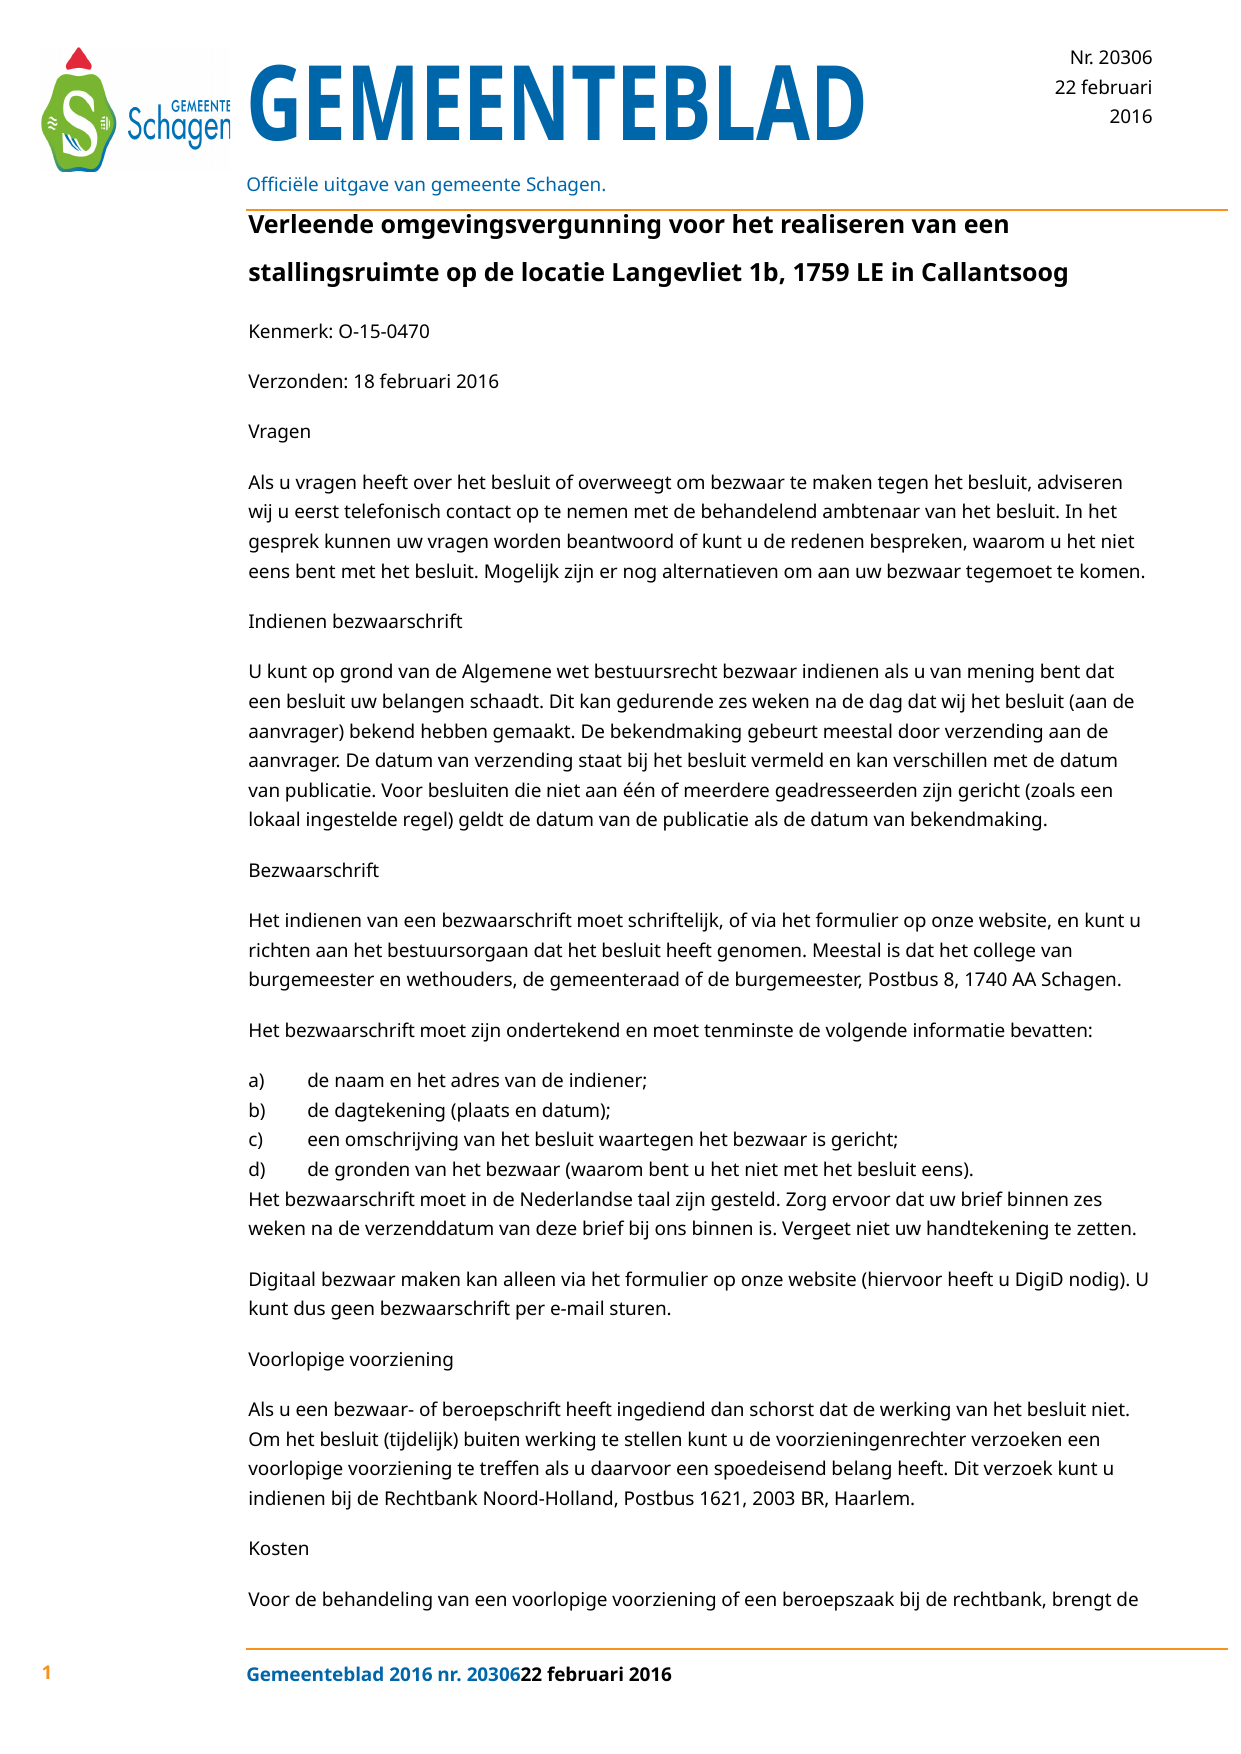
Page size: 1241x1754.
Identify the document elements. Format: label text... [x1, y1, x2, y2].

text Kenmerk: O-15-0470 [248, 318, 1152, 344]
text Verzonden: 18 februari 2016 [248, 368, 1152, 394]
list de dagtekening (plaats en datum); [248, 1097, 1152, 1123]
text Als u een bezwaar- of beroepschrift heeft ingediend dan schorst dat de werking van het besluit niet. Om het besluit (tijdelijk) buiten werking te stellen kunt u de voorzieningenrechter verzoeken een voorlopige voorziening te treffen als u daarvoor een spoedeisend belang heeft. Dit verzoek kunt u indienen bij de Rechtbank Noord-Holland, Postbus 1621, 2003 BR, Haarlem. [248, 1396, 1152, 1511]
text Indienen bezwaarschrift [248, 608, 1152, 634]
text Kosten [248, 1535, 1152, 1561]
list de gronden van het bezwaar (waarom bent u het niet met het besluit eens). [248, 1156, 1152, 1182]
text Bezwaarschrift [248, 857, 1152, 883]
text Verleende omgevingsvergunning voor het realiseren van een stallingsruimte op de locatie Langevliet 1b, 1759 LE in Callantsoog [248, 211, 1152, 288]
list de naam en het adres van de indiener; [248, 1067, 1152, 1093]
text U kunt op grond van de Algemene wet bestuursrecht bezwaar indienen als u van mening bent dat een besluit uw belangen schaadt. Dit kan gedurende zes weken na de dag dat wij het besluit (aan de aanvrager) bekend hebben gemaakt. De bekendmaking gebeurt meestal door verzending aan de aanvrager. De datum van verzending staat bij het besluit vermeld en kan verschillen met de datum van publicatie. Voor besluiten die niet aan één of meerdere geadresseerden zijn gericht (zoals een lokaal ingestelde regel) geldt de datum van de publicatie als de datum van bekendmaking. [248, 659, 1152, 832]
list een omschrijving van het besluit waartegen het bezwaar is gericht; [248, 1127, 1152, 1152]
text Vragen [248, 419, 1152, 444]
text Het bezwaarschrift moet zijn ondertekend en moet tenminste de volgende informatie bevatten: [248, 1017, 1152, 1043]
text Het indienen van een bezwaarschrift moet schriftelijk, of via het formulier op onze website, en kunt u richten aan het bestuursorgaan dat het besluit heeft genomen. Meestal is dat het college van burgemeester en wethouders, de gemeenteraad of de burgemeester, Postbus 8, 1740 AA Schagen. [248, 907, 1152, 992]
text Als u vragen heeft over het besluit of overweegt om bezwaar te maken tegen het besluit, adviseren wij u eerst telefonisch contact op te nemen met de behandelend ambtenaar van het besluit. In het gesprek kunnen uw vragen worden beantwoord of kunt u de redenen bespreken, waarom u het niet eens bent met het besluit. Mogelijk zijn er nog alternatieven om aan uw bezwaar tegemoet te komen. [248, 469, 1152, 584]
text Voorlopige voorziening [248, 1346, 1152, 1372]
picture [41, 47, 231, 172]
text Het bezwaarschrift moet in de Nederlandse taal zijn gesteld. Zorg ervoor dat uw brief binnen zes weken na de verzenddatum van deze brief bij ons binnen is. Vergeet niet uw handtekening te zetten. [248, 1186, 1152, 1241]
text Voor de behandeling van een voorlopige voorziening of een beroepszaak bij de rechtbank, brengt de [248, 1586, 1152, 1612]
text Digitaal bezwaar maken kan alleen via het formulier op onze website (hiervoor heeft u DigiD nodig). U kunt dus geen bezwaarschrift per e-mail sturen. [248, 1266, 1152, 1321]
